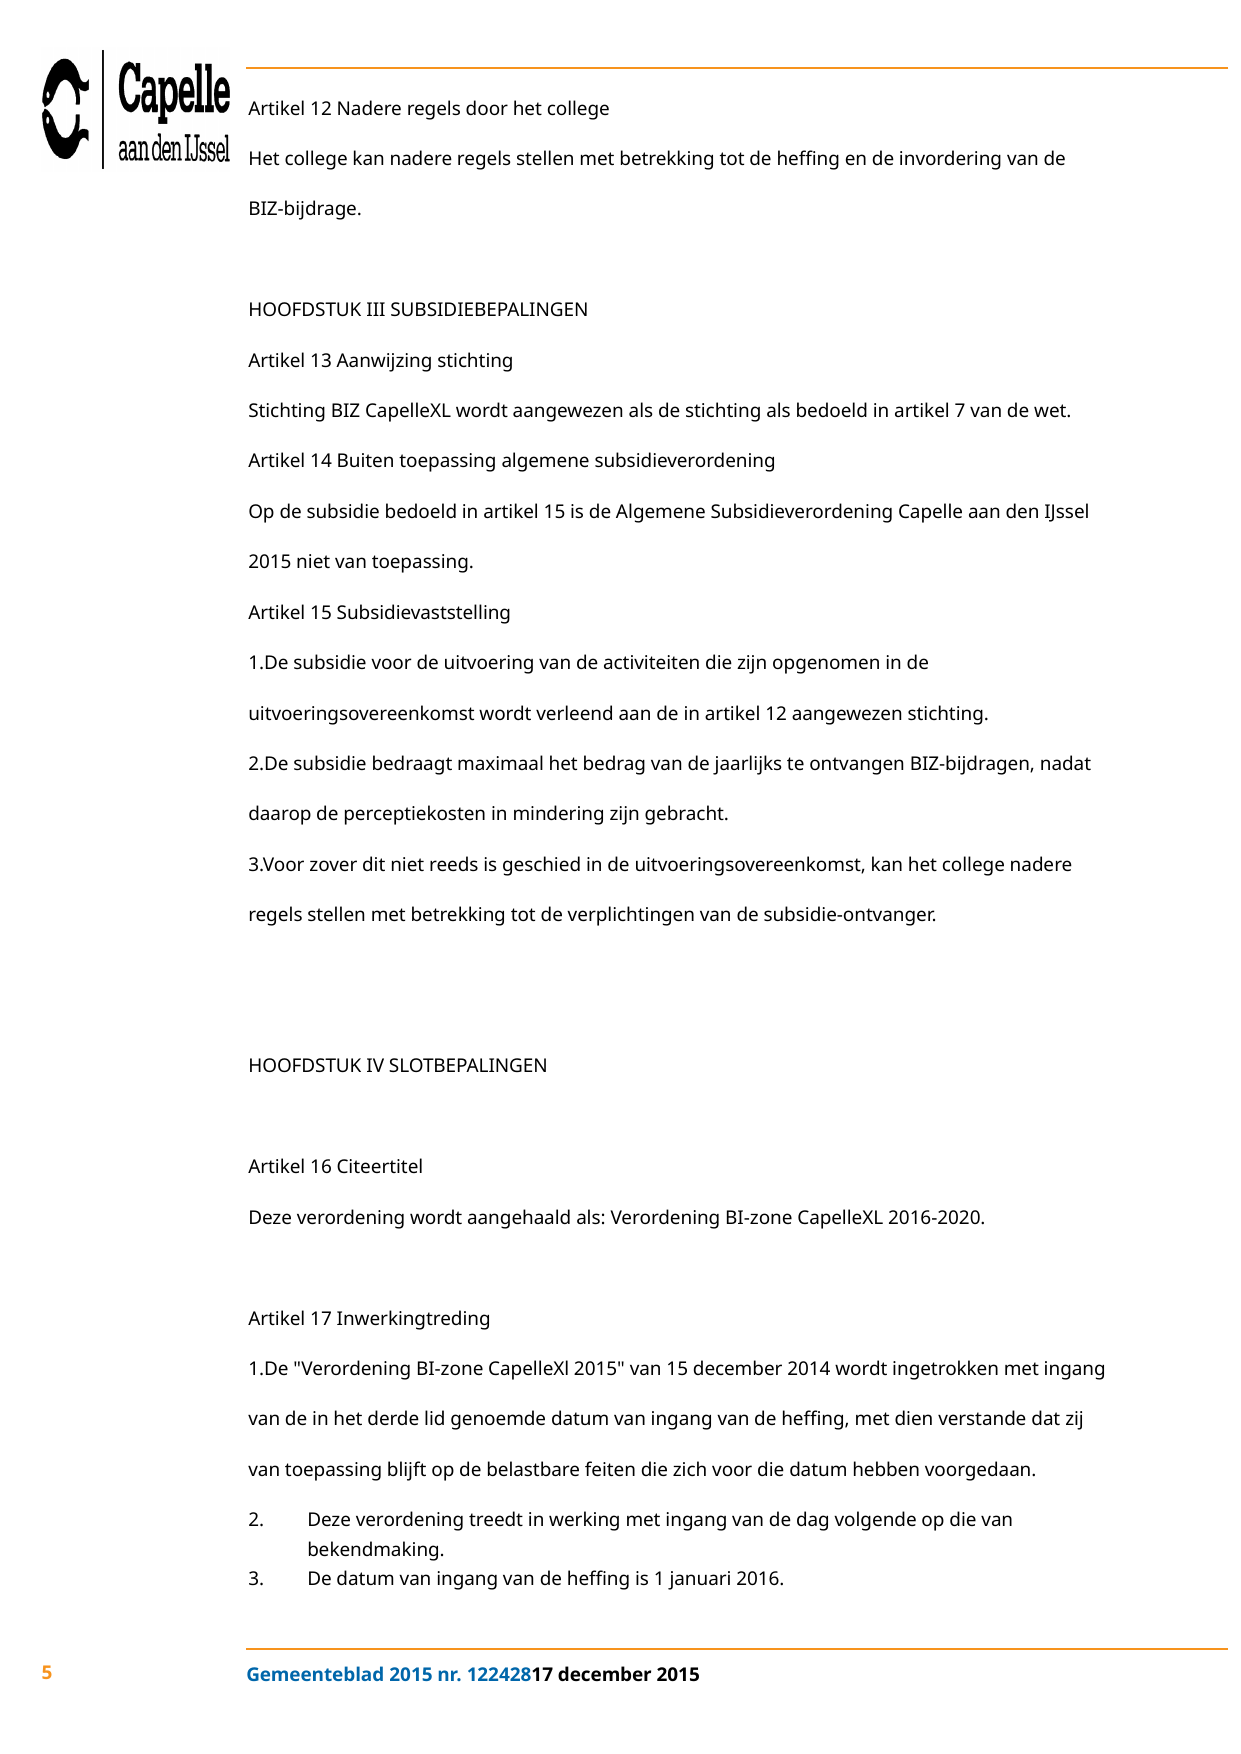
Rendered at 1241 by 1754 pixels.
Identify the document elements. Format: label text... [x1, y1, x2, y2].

text 1.De "Verordening BI-zone CapelleXl 2015" van 15 december 2014 wordt ingetrokken met ingang [248, 1355, 1152, 1381]
picture [41, 47, 231, 172]
text daarop de perceptiekosten in mindering zijn gebracht. [248, 801, 1152, 826]
text Artikel 14 Buiten toepassing algemene subsidieverordening [248, 448, 1152, 473]
text Artikel 12 Nadere regels door het college [248, 95, 1152, 121]
text regels stellen met betrekking tot de verplichtingen van de subsidie-ontvanger. [248, 901, 1152, 927]
list Deze verordening treedt in werking met ingang van de dag volgende op die van bekendmaking. [248, 1506, 1152, 1562]
text HOOFDSTUK IV SLOTBEPALINGEN [248, 1053, 1152, 1078]
text Deze verordening wordt aangehaald als: Verordening BI-zone CapelleXL 2016-2020. [248, 1204, 1152, 1230]
text Artikel 13 Aanwijzing stichting [248, 347, 1152, 373]
text van de in het derde lid genoemde datum van ingang van de heffing, met dien verstande dat zij [248, 1406, 1152, 1431]
list De datum van ingang van de heffing is 1 januari 2016. [248, 1566, 1152, 1591]
text Op de subsidie bedoeld in artikel 15 is de Algemene Subsidieverordening Capelle aan den IJssel [248, 498, 1152, 524]
text Artikel 15 Subsidievaststelling [248, 599, 1152, 625]
text Stichting BIZ CapelleXL wordt aangewezen als de stichting als bedoeld in artikel 7 van de wet. [248, 397, 1152, 423]
text uitvoeringsovereenkomst wordt verleend aan de in artikel 12 aangewezen stichting. [248, 700, 1152, 726]
text HOOFDSTUK III SUBSIDIEBEPALINGEN [248, 296, 1152, 322]
text Het college kan nadere regels stellen met betrekking tot de heffing en de invordering van de [248, 145, 1152, 171]
text 3.Voor zover dit niet reeds is geschied in de uitvoeringsovereenkomst, kan het college nadere [248, 851, 1152, 877]
text 2.De subsidie bedraagt maximaal het bedrag van de jaarlijks te ontvangen BIZ-bijdragen, nadat [248, 750, 1152, 776]
text Artikel 16 Citeertitel [248, 1153, 1152, 1179]
text Artikel 17 Inwerkingtreding [248, 1305, 1152, 1331]
text 2015 niet van toepassing. [248, 548, 1152, 574]
text BIZ-bijdrage. [248, 196, 1152, 221]
text 1.De subsidie voor de uitvoering van de activiteiten die zijn opgenomen in de [248, 649, 1152, 675]
text van toepassing blijft op de belastbare feiten die zich voor die datum hebben voorgedaan. [248, 1456, 1152, 1482]
